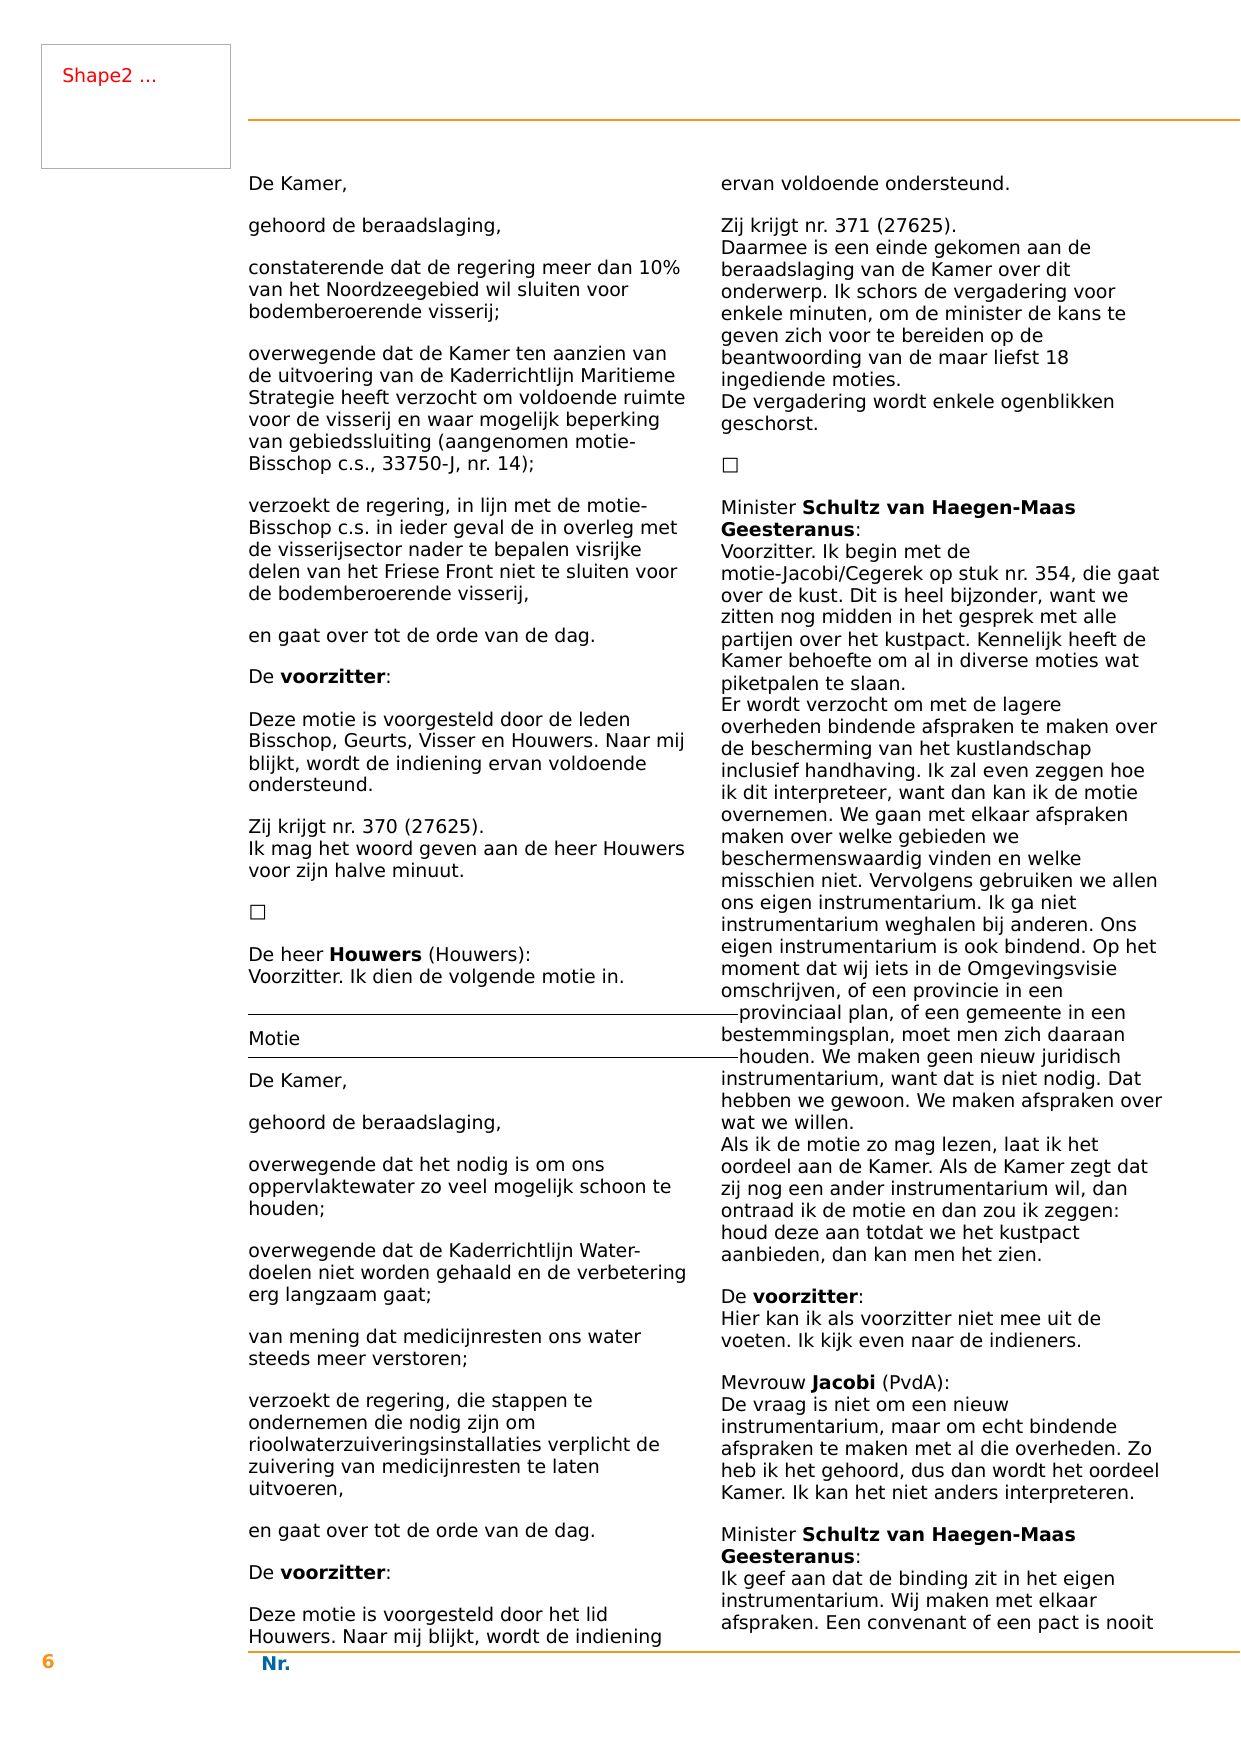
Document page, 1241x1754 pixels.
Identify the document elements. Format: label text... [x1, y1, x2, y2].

text Ik geef aan dat de binding zit in het eigen instrumentarium. Wij maken met elkaar afspraken. Een convenant of een pact is nooit [721, 1568, 1163, 1633]
text De heer Houwers (Houwers): [248, 944, 691, 966]
text ervan voldoende ondersteund. [721, 173, 1163, 195]
text De Kamer, [248, 1070, 691, 1092]
text Voorzitter. Ik dien de volgende motie in. [248, 966, 691, 988]
text ⬜ [721, 454, 1163, 477]
text verzoekt de regering, die stappen te ondernemen die nodig zijn om rioolwaterzuiveringsinstallaties verplicht de zuivering van medicijnresten te laten uitvoeren, [248, 1390, 691, 1500]
text constaterende dat de regering meer dan 10% van het Noordzeegebied wil sluiten voor bodemberoerende visserij; [248, 257, 691, 323]
text Deze motie is voorgesteld door de leden Bisschop, Geurts, Visser en Houwers. Naar mij blijkt, wordt de indiening ervan voldoende ondersteund. [248, 708, 691, 796]
text overwegende dat de Kamer ten aanzien van de uitvoering van de Kaderrichtlijn Maritieme Strategie heeft verzocht om voldoende ruimte voor de visserij en waar mogelijk beperking van gebiedssluiting (aangenomen motie-Bisschop c.s., 33750-J, nr. 14); [248, 343, 691, 474]
text De vergadering wordt enkele ogenblikken geschorst. [721, 391, 1163, 434]
text Als ik de motie zo mag lezen, laat ik het oordeel aan de Kamer. Als de Kamer zegt dat zij nog een ander instrumentarium wil, dan ontraad ik de motie en dan zou ik zeggen: houd deze aan totdat we het kustpact aanbieden, dan kan men het zien. [721, 1134, 1163, 1266]
text De voorzitter: [248, 1562, 691, 1584]
text De voorzitter: [248, 666, 691, 688]
text De Kamer, [248, 173, 691, 195]
text verzoekt de regering, in lijn met de motie-Bisschop c.s. in ieder geval de in overleg met de visserijsector nader te bepalen visrijke delen van het Friese Front niet te sluiten voor de bodemberoerende visserij, [248, 494, 691, 604]
text Zij krijgt nr. 371 (27625). [721, 215, 1163, 237]
text Voorzitter. Ik begin met de motie-Jacobi/Cegerek op stuk nr. 354, die gaat over de kust. Dit is heel bijzonder, want we zitten nog midden in het gesprek met alle partijen over het kustpact. Kennelijk heeft de Kamer behoefte om al in diverse moties wat piketpalen te slaan. [721, 541, 1163, 694]
text van mening dat medicijnresten ons water steeds meer verstoren; [248, 1326, 691, 1370]
text Daarmee is een einde gekomen aan de beraadslaging van de Kamer over dit onderwerp. Ik schors de vergadering voor enkele minuten, om de minister de kans te geven zich voor te bereiden op de beantwoording van de maar liefst 18 ingediende moties. [721, 237, 1163, 391]
text Zij krijgt nr. 370 (27625). [248, 816, 691, 838]
text Minister Schultz van Haegen-Maas Geesteranus: [721, 497, 1163, 541]
text Minister Schultz van Haegen-Maas Geesteranus: [721, 1524, 1163, 1568]
text Motie [248, 1028, 691, 1050]
text Er wordt verzocht om met de lagere overheden bindende afspraken te maken over de bescherming van het kustlandschap inclusief handhaving. Ik zal even zeggen hoe ik dit interpreteer, want dan kan ik de motie overnemen. We gaan met elkaar afspraken maken over welke gebieden we beschermenswaardig vinden en welke misschien niet. Vervolgens gebruiken we allen ons eigen instrumentarium. Ik ga niet instrumentarium weghalen bij anderen. Ons eigen instrumentarium is ook bindend. Op het moment dat wij iets in de Omgevingsvisie omschrijven, of een provincie in een provinciaal plan, of een gemeente in een bestemmingsplan, moet men zich daaraan houden. We maken geen nieuw juridisch instrumentarium, want dat is niet nodig. Dat hebben we gewoon. We maken afspraken over wat we willen. [721, 694, 1163, 1134]
text Deze motie is voorgesteld door het lid Houwers. Naar mij blijkt, wordt de indiening [248, 1604, 691, 1648]
text De vraag is niet om een nieuw instrumentarium, maar om echt bindende afspraken te maken met al die overheden. Zo heb ik het gehoord, dus dan wordt het oordeel Kamer. Ik kan het niet anders interpreteren. [721, 1394, 1163, 1504]
text Hier kan ik als voorzitter niet mee uit de voeten. Ik kijk even naar de indieners. [721, 1308, 1163, 1352]
text overwegende dat de Kaderrichtlijn Water-doelen niet worden gehaald en de verbetering erg langzaam gaat; [248, 1240, 691, 1306]
text Mevrouw Jacobi (PvdA): [721, 1372, 1163, 1394]
text gehoord de beraadslaging, [248, 1112, 691, 1134]
text ⬜ [248, 902, 691, 924]
text overwegende dat het nodig is om ons oppervlaktewater zo veel mogelijk schoon te houden; [248, 1154, 691, 1220]
text en gaat over tot de orde van de dag. [248, 1520, 691, 1542]
text De voorzitter: [721, 1286, 1163, 1308]
text en gaat over tot de orde van de dag. [248, 624, 691, 646]
text Ik mag het woord geven aan de heer Houwers voor zijn halve minuut. [248, 838, 691, 882]
text gehoord de beraadslaging, [248, 215, 691, 237]
